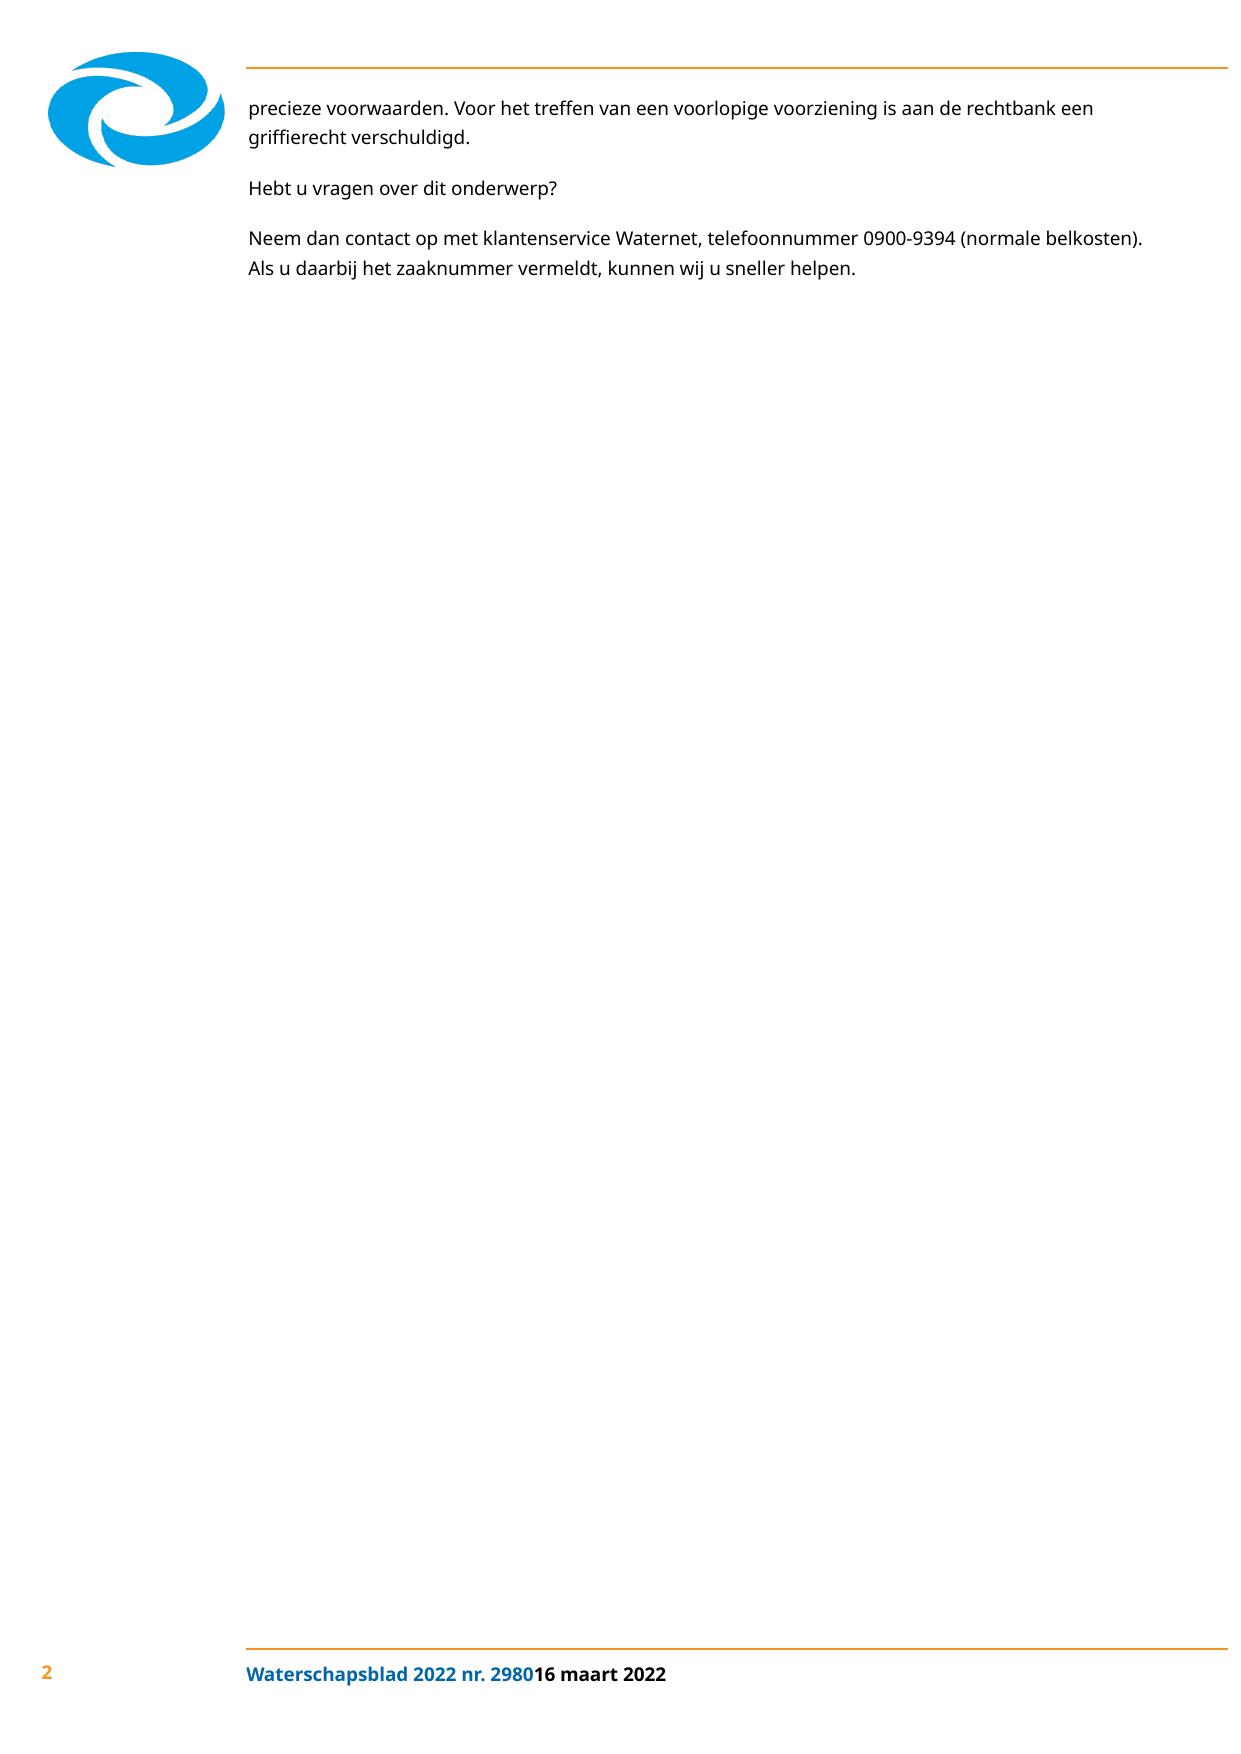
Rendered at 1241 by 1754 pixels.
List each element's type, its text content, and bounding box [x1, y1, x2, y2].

text Neem dan contact op met klantenservice Waternet, telefoonnummer 0900-9394 (normale belkosten). Als u daarbij het zaaknummer vermeldt, kunnen wij u sneller helpen. [248, 225, 1152, 281]
text precieze voorwaarden. Voor het treffen van een voorlopige voorziening is aan de rechtbank een griffierecht verschuldigd. [248, 95, 1152, 150]
picture [41, 47, 231, 172]
text Hebt u vragen over dit onderwerp? [248, 175, 1152, 201]
